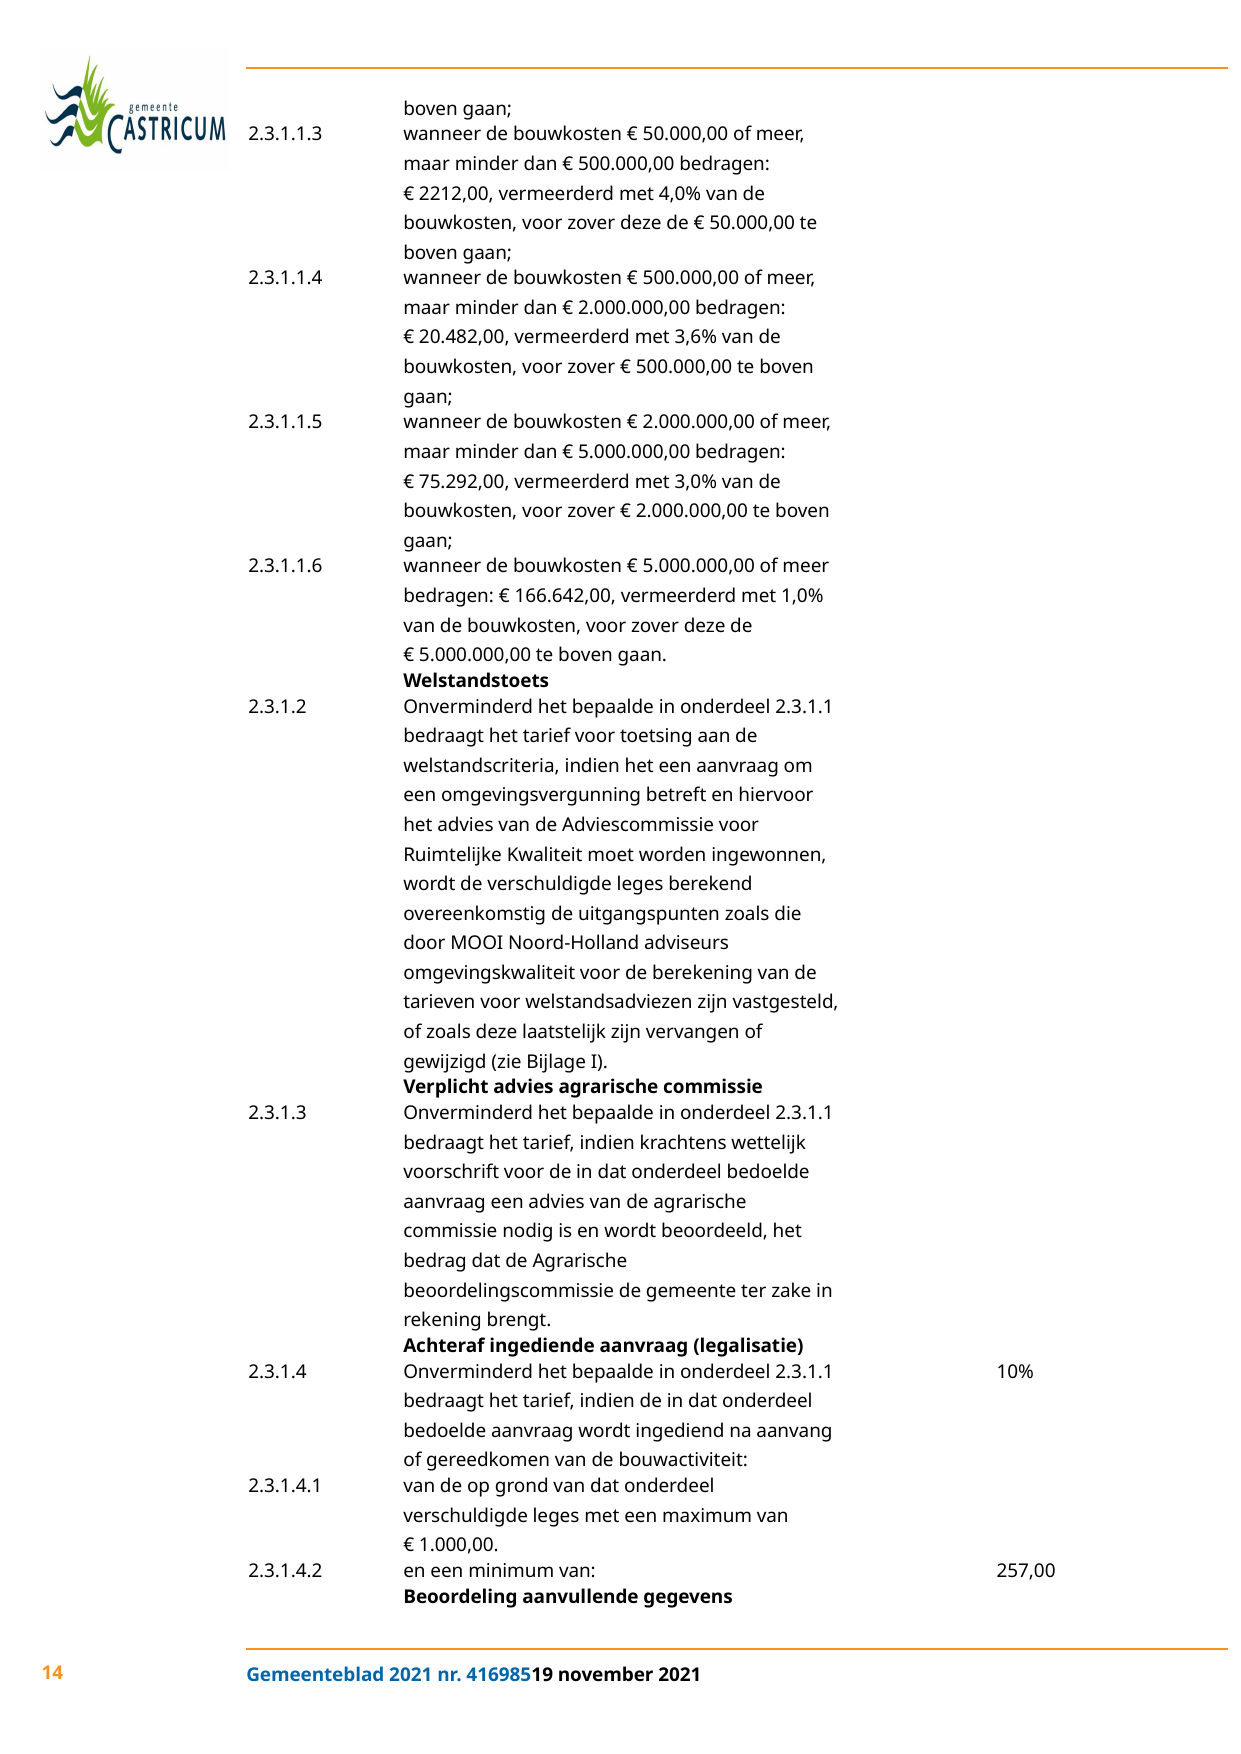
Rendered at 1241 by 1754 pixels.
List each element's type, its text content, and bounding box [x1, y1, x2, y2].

table_cell [996, 1332, 1152, 1358]
table_cell Onverminderd het bepaalde in onderdeel 2.3.1.1 bedraagt het tarief, indien krachtens wettelijk voorschrift voor de in dat onderdeel bedoelde aanvraag een advies van de agrarische commissie nodig is en wordt beoordeeld, het bedrag dat de Agrarische beoordelingscommissie de gemeente ter zake in rekening brengt. [403, 1099, 841, 1332]
table_cell [841, 693, 996, 1074]
table_cell [841, 667, 996, 693]
table_cell Achteraf ingediende aanvraag (legalisatie) [403, 1332, 841, 1358]
table_cell [248, 1074, 403, 1099]
table_cell Onverminderd het bepaalde in onderdeel 2.3.1.1 bedraagt het tarief voor toetsing aan de welstandscriteria, indien het een aanvraag om een omgevingsvergunning betreft en hiervoor het advies van de Adviescommissie voor Ruimtelijke Kwaliteit moet worden ingewonnen, wordt de verschuldigde leges berekend overeenkomstig de uitgangspunten zoals die door MOOI Noord-Holland adviseurs omgevingskwaliteit voor de berekening van de tarieven voor welstandsadviezen zijn vastgesteld, of zoals deze laatstelijk zijn vervangen of gewijzigd (zie Bijlage I). [403, 693, 841, 1074]
table_cell [248, 667, 403, 693]
table_cell 2.3.1.2 [248, 693, 403, 1074]
table_cell [841, 409, 996, 553]
table_cell 257,00 [996, 1557, 1152, 1583]
table_cell wanneer de bouwkosten € 50.000,00 of meer, maar minder dan € 500.000,00 bedragen: € 2212,00, vermeerderd met 4,0% van de bouwkosten, voor zover deze de € 50.000,00 te boven gaan; [403, 121, 841, 264]
table_cell 2.3.1.3 [248, 1099, 403, 1332]
table_cell [996, 95, 1152, 121]
table_cell 2.3.1.4.2 [248, 1557, 403, 1583]
table_cell 2.3.1.4.1 [248, 1473, 403, 1557]
table_cell [248, 95, 403, 121]
table_cell [841, 1358, 996, 1472]
table_cell 2.3.1.1.4 [248, 265, 403, 409]
table_cell [841, 1332, 996, 1358]
table_cell Verplicht advies agrarische commissie [403, 1074, 841, 1099]
table_cell [841, 95, 996, 121]
table_cell wanneer de bouwkosten € 5.000.000,00 of meer bedragen: € 166.642,00, vermeerderd met 1,0% van de bouwkosten, voor zover deze de € 5.000.000,00 te boven gaan. [403, 553, 841, 667]
table_cell [841, 553, 996, 667]
table_cell [841, 1557, 996, 1583]
table_cell [841, 265, 996, 409]
table_cell [996, 409, 1152, 553]
table_cell 2.3.1.1.5 [248, 409, 403, 553]
table_cell 2.3.1.1.3 [248, 121, 403, 264]
table_cell [996, 1473, 1152, 1557]
table_cell [996, 1583, 1152, 1609]
table_cell [841, 1473, 996, 1557]
table_cell [996, 121, 1152, 264]
table_cell Onverminderd het bepaalde in onderdeel 2.3.1.1 bedraagt het tarief, indien de in dat onderdeel bedoelde aanvraag wordt ingediend na aanvang of gereedkomen van de bouwactiviteit: [403, 1358, 841, 1472]
table_cell [996, 553, 1152, 667]
table_cell [248, 1583, 403, 1609]
table_cell 2.3.1.1.6 [248, 553, 403, 667]
table_cell [996, 667, 1152, 693]
table_cell [996, 1099, 1152, 1332]
table_cell [996, 1074, 1152, 1099]
table_cell Beoordeling aanvullende gegevens [403, 1583, 841, 1609]
picture [41, 47, 231, 172]
table_cell [996, 693, 1152, 1074]
table_cell [248, 1332, 403, 1358]
table_cell Welstandstoets [403, 667, 841, 693]
table_cell [841, 121, 996, 264]
table_cell boven gaan; [403, 95, 841, 121]
table_cell en een minimum van: [403, 1557, 841, 1583]
table_cell [841, 1099, 996, 1332]
table_cell wanneer de bouwkosten € 2.000.000,00 of meer, maar minder dan € 5.000.000,00 bedragen: € 75.292,00, vermeerderd met 3,0% van de bouwkosten, voor zover € 2.000.000,00 te boven gaan; [403, 409, 841, 553]
table_cell [841, 1583, 996, 1609]
table_cell 2.3.1.4 [248, 1358, 403, 1472]
table_cell wanneer de bouwkosten € 500.000,00 of meer, maar minder dan € 2.000.000,00 bedragen: € 20.482,00, vermeerderd met 3,6% van de bouwkosten, voor zover € 500.000,00 te boven gaan; [403, 265, 841, 409]
table_cell [841, 1074, 996, 1099]
table_cell van de op grond van dat onderdeel verschuldigde leges met een maximum van € 1.000,00. [403, 1473, 841, 1557]
table_cell [996, 265, 1152, 409]
table_cell 10% [996, 1358, 1152, 1472]
